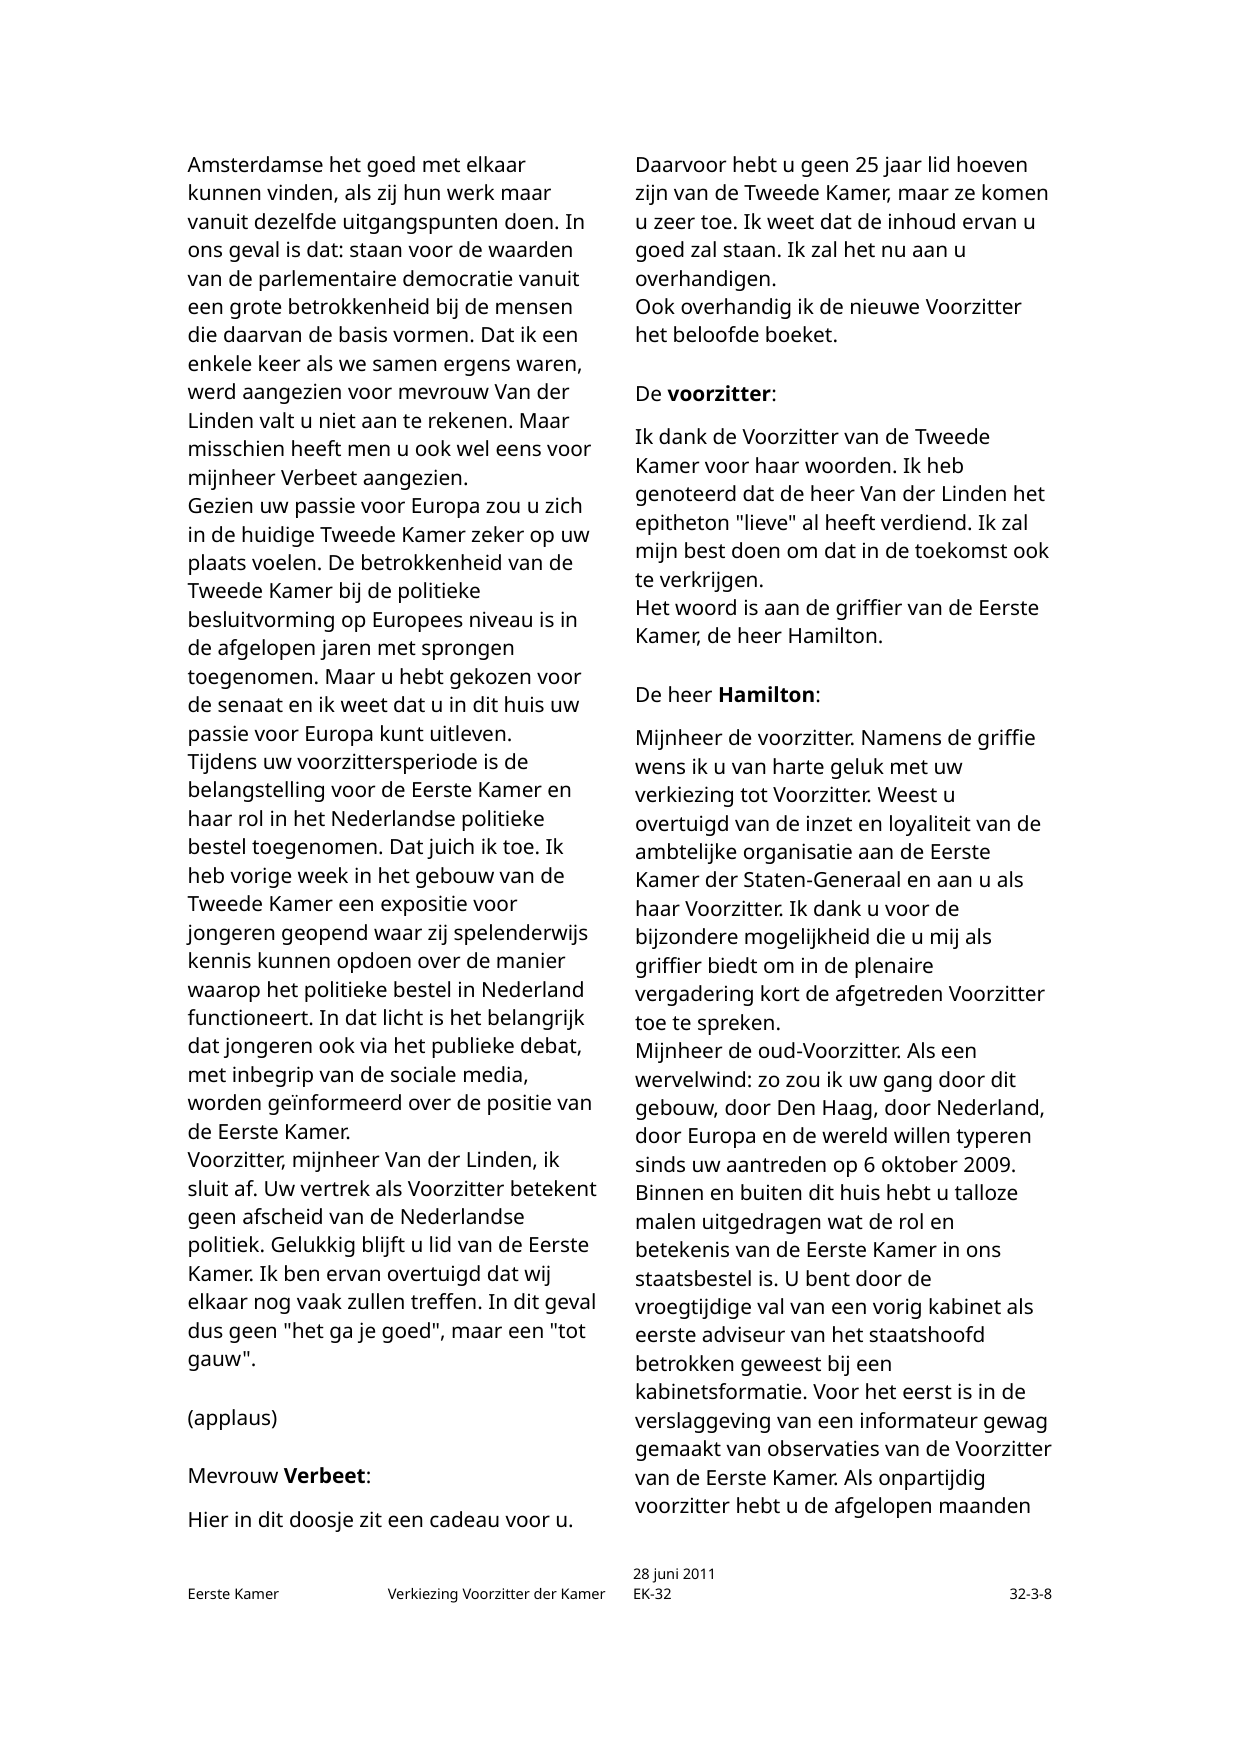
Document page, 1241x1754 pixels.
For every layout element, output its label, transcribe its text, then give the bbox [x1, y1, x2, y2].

text Daarvoor hebt u geen 25 jaar lid hoeven zijn van de Tweede Kamer, maar ze komen u zeer toe. Ik weet dat de inhoud ervan u goed zal staan. Ik zal het nu aan u overhandigen. [635, 150, 1053, 292]
text Gezien uw passie voor Europa zou u zich in de huidige Tweede Kamer zeker op uw plaats voelen. De betrokkenheid van de Tweede Kamer bij de politieke besluitvorming op Europees niveau is in de afgelopen jaren met sprongen toegenomen. Maar u hebt gekozen voor de senaat en ik weet dat u in dit huis uw passie voor Europa kunt uitleven. [187, 491, 605, 747]
text De voorzitter: [635, 379, 1053, 407]
text Mijnheer de voorzitter. Namens de griffie wens ik u van harte geluk met uw verkiezing tot Voorzitter. Weest u overtuigd van de inzet en loyaliteit van de ambtelijke organisatie aan de Eerste Kamer der Staten-Generaal en aan u als haar Voorzitter. Ik dank u voor de bijzondere mogelijkheid die u mij als griffier biedt om in de plenaire vergadering kort de afgetreden Voorzitter toe te spreken. [635, 723, 1053, 1036]
text Mijnheer de oud-Voorzitter. Als een wervelwind: zo zou ik uw gang door dit gebouw, door Den Haag, door Nederland, door Europa en de wereld willen typeren sinds uw aantreden op 6 oktober 2009. Binnen en buiten dit huis hebt u talloze malen uitgedragen wat de rol en betekenis van de Eerste Kamer in ons staatsbestel is. U bent door de vroegtijdige val van een vorig kabinet als eerste adviseur van het staatshoofd betrokken geweest bij een kabinetsformatie. Voor het eerst is in de verslaggeving van een informateur gewag gemaakt van observaties van de Voorzitter van de Eerste Kamer. Als onpartijdig voorzitter hebt u de afgelopen maanden [635, 1036, 1053, 1520]
text Mevrouw Verbeet: [187, 1461, 605, 1490]
text Ook overhandig ik de nieuwe Voorzitter het beloofde boeket. [635, 292, 1053, 349]
text Het woord is aan de griffier van de Eerste Kamer, de heer Hamilton. [635, 593, 1053, 650]
text Tijdens uw voorzittersperiode is de belangstelling voor de Eerste Kamer en haar rol in het Nederlandse politieke bestel toegenomen. Dat juich ik toe. Ik heb vorige week in het gebouw van de Tweede Kamer een expositie voor jongeren geopend waar zij spelenderwijs kennis kunnen opdoen over de manier waarop het politieke bestel in Nederland functioneert. In dat licht is het belangrijk dat jongeren ook via het publieke debat, met inbegrip van de sociale media, worden geïnformeerd over de positie van de Eerste Kamer. [187, 747, 605, 1145]
text Amsterdamse het goed met elkaar kunnen vinden, als zij hun werk maar vanuit dezelfde uitgangspunten doen. In ons geval is dat: staan voor de waarden van de parlementaire democratie vanuit een grote betrokkenheid bij de mensen die daarvan de basis vormen. Dat ik een enkele keer als we samen ergens waren, werd aangezien voor mevrouw Van der Linden valt u niet aan te rekenen. Maar misschien heeft men u ook wel eens voor mijnheer Verbeet aangezien. [187, 150, 605, 491]
text Voorzitter, mijnheer Van der Linden, ik sluit af. Uw vertrek als Voorzitter betekent geen afscheid van de Nederlandse politiek. Gelukkig blijft u lid van de Eerste Kamer. Ik ben ervan overtuigd dat wij elkaar nog vaak zullen treffen. In dit geval dus geen "het ga je goed", maar een "tot gauw". [187, 1145, 605, 1373]
text Hier in dit doosje zit een cadeau voor u. [187, 1505, 605, 1533]
text De heer Hamilton: [635, 680, 1053, 708]
text (applaus) [187, 1403, 605, 1431]
text Ik dank de Voorzitter van de Tweede Kamer voor haar woorden. Ik heb genoteerd dat de heer Van der Linden het epitheton "lieve" al heeft verdiend. Ik zal mijn best doen om dat in de toekomst ook te verkrijgen. [635, 422, 1053, 593]
